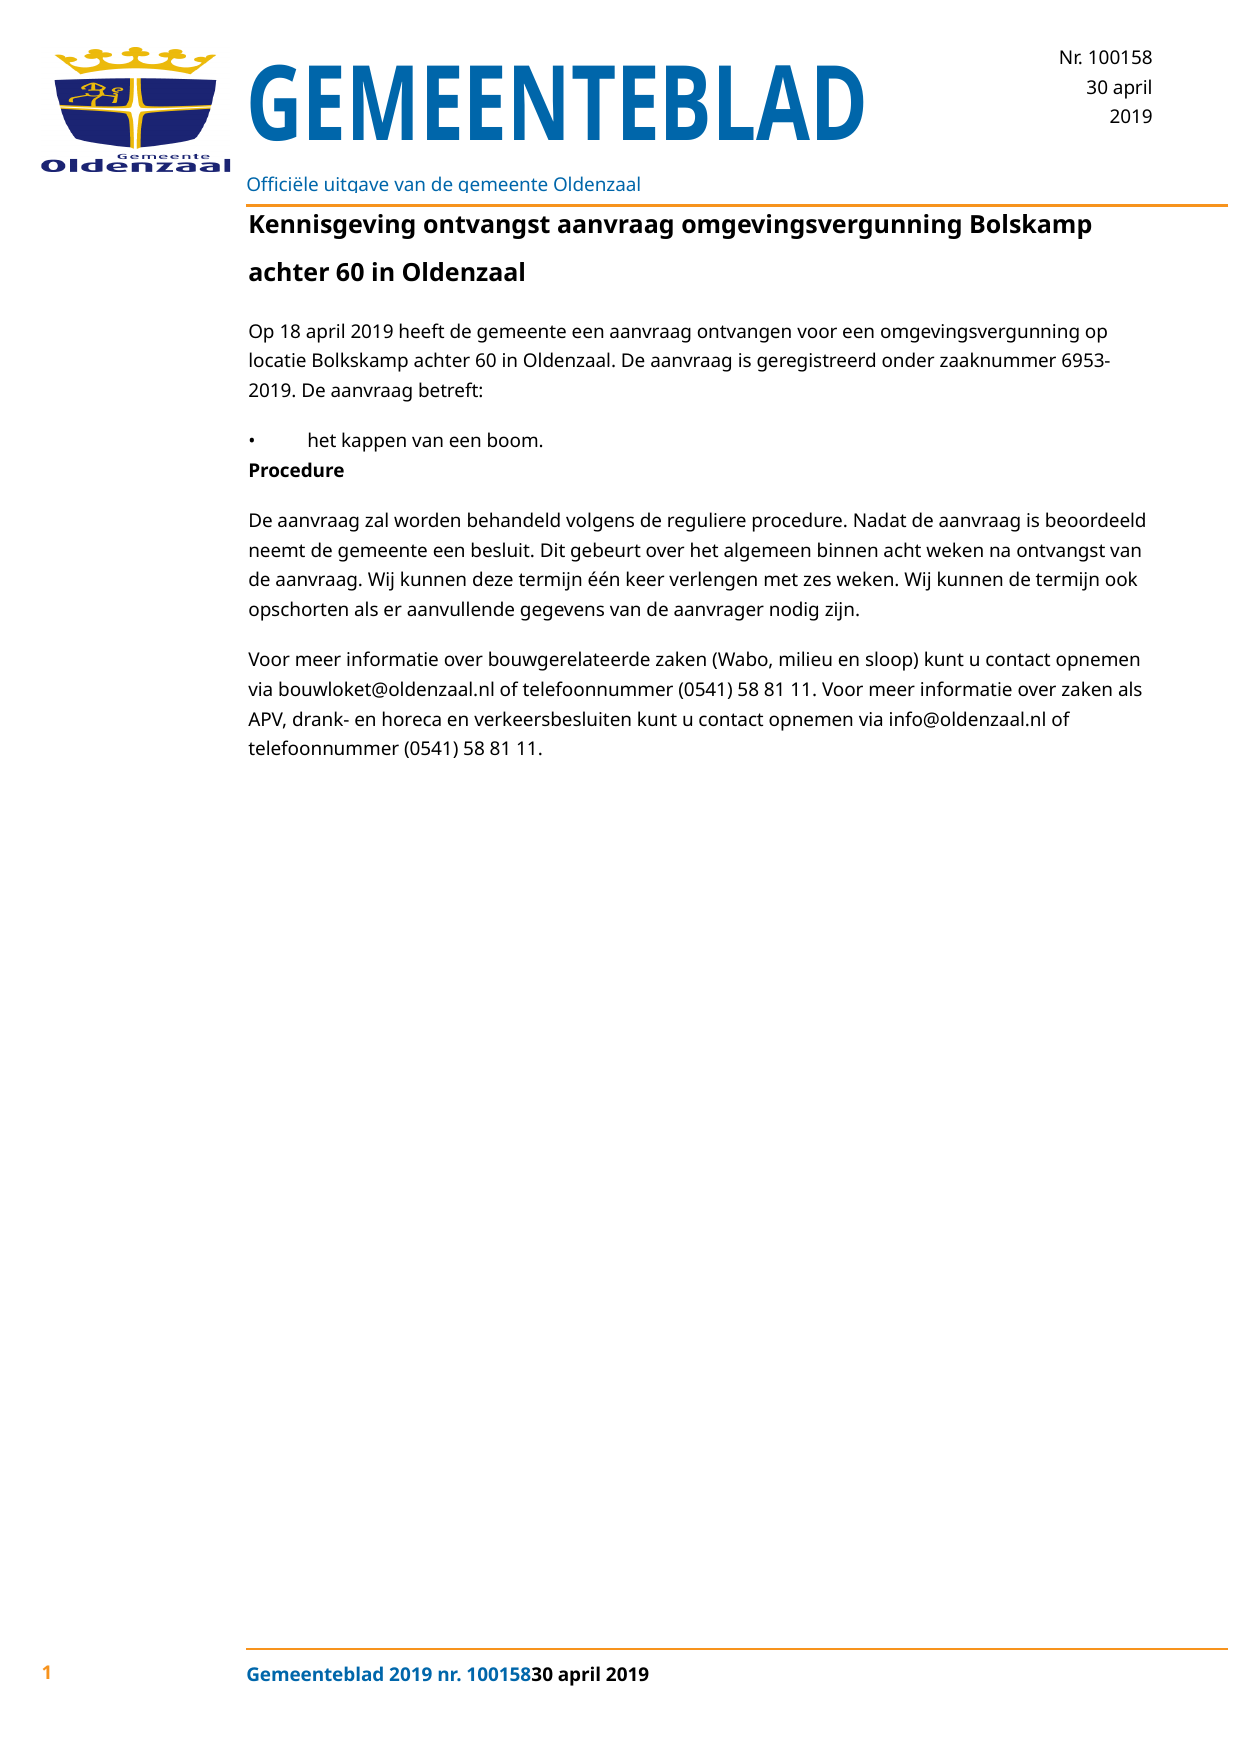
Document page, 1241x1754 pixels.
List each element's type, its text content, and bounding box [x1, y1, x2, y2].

list het kappen van een boom. [248, 427, 1152, 453]
text Procedure [248, 457, 1152, 483]
text De aanvraag zal worden behandeld volgens de reguliere procedure. Nadat de aanvraag is beoordeeld neemt de gemeente een besluit. Dit gebeurt over het algemeen binnen acht weken na ontvangst van de aanvraag. Wij kunnen deze termijn één keer verlengen met zes weken. Wij kunnen de termijn ook opschorten als er aanvullende gegevens van de aanvrager nodig zijn. [248, 507, 1152, 622]
picture [41, 47, 231, 172]
text Voor meer informatie over bouwgerelateerde zaken (Wabo, milieu en sloop) kunt u contact opnemen via bouwloket@oldenzaal.nl of telefoonnummer (0541) 58 81 11. Voor meer informatie over zaken als APV, drank- en horeca en verkeersbesluiten kunt u contact opnemen via info@oldenzaal.nl of telefoonnummer (0541) 58 81 11. [248, 647, 1152, 761]
text Op 18 april 2019 heeft de gemeente een aanvraag ontvangen voor een omgevingsvergunning op locatie Bolkskamp achter 60 in Oldenzaal. De aanvraag is geregistreerd onder zaaknummer 6953-2019. De aanvraag betreft: [248, 318, 1152, 403]
text Kennisgeving ontvangst aanvraag omgevingsvergunning Bolskamp achter 60 in Oldenzaal [248, 207, 1152, 288]
